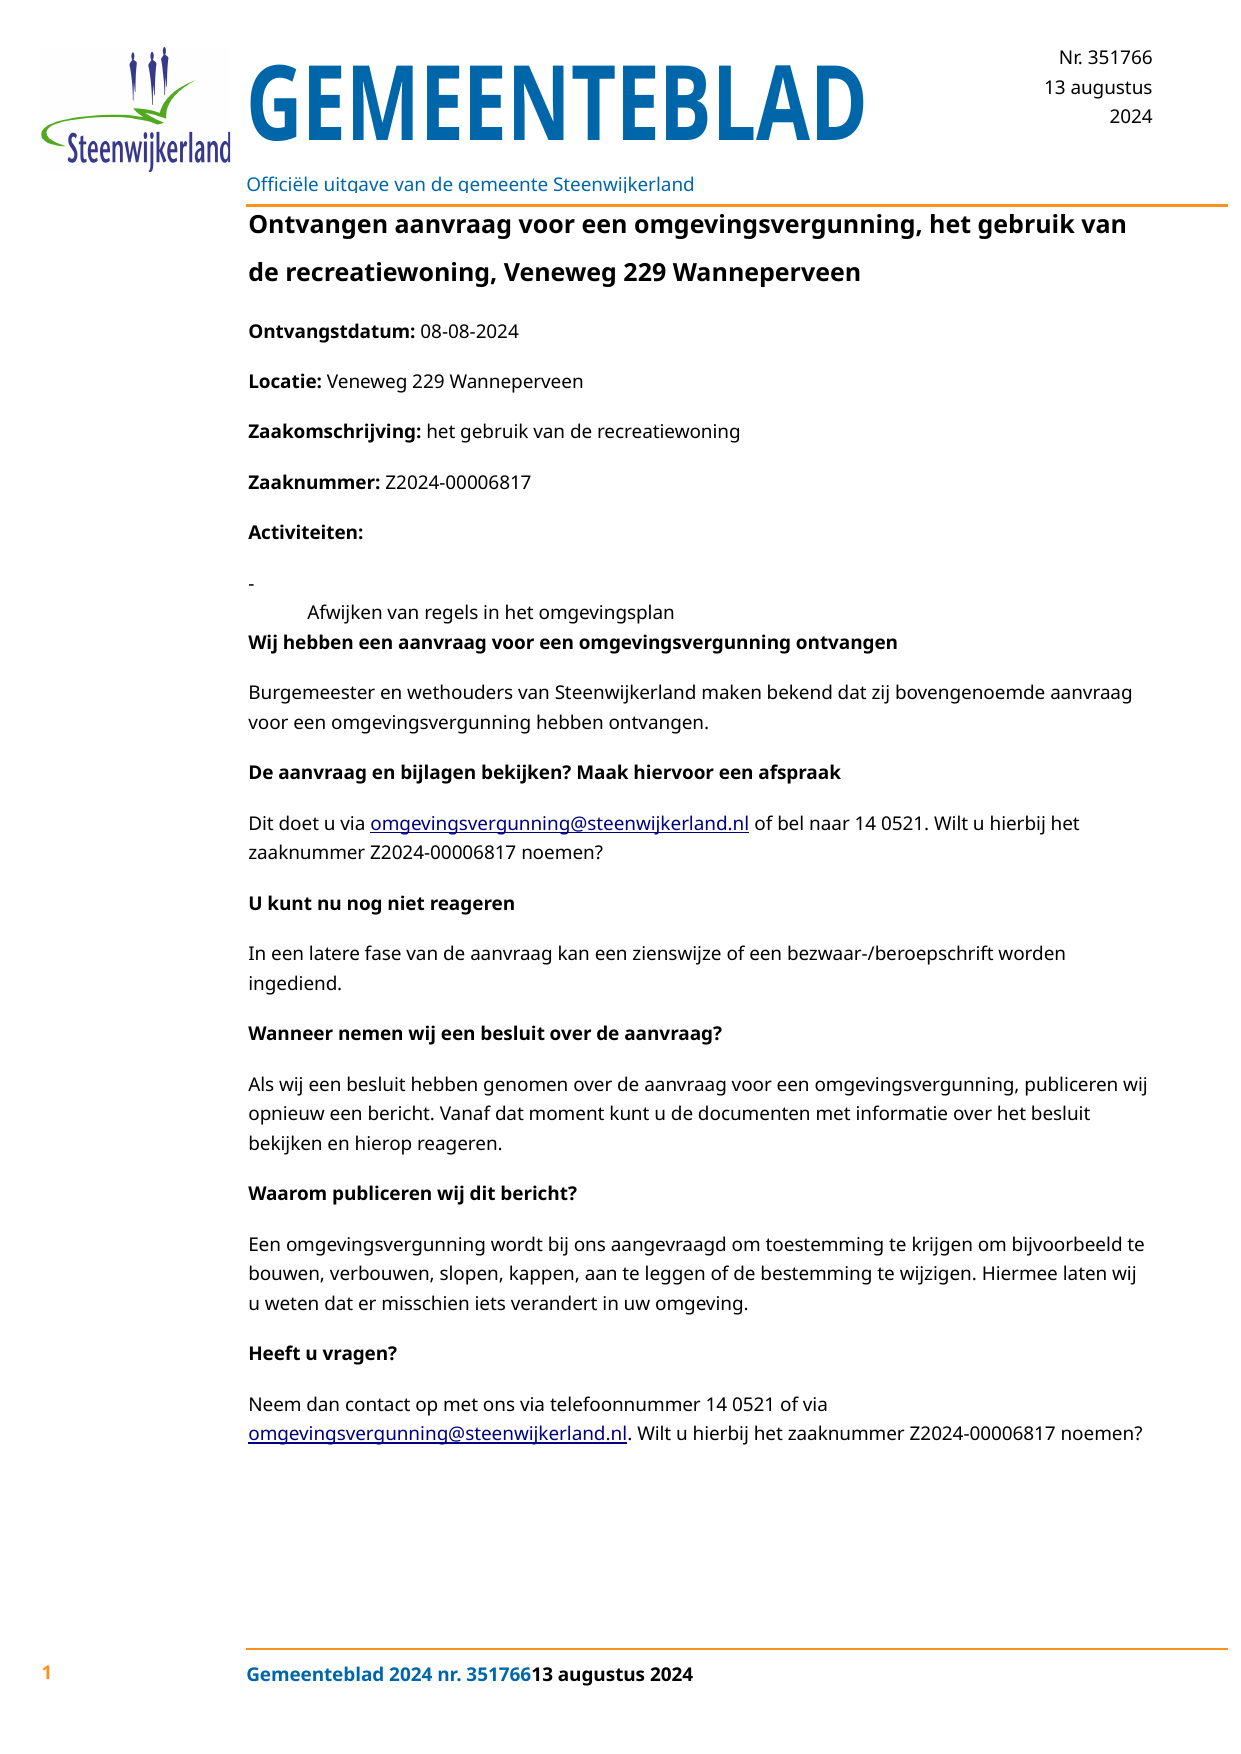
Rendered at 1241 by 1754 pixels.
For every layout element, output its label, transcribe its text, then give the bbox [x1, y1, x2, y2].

text Als wij een besluit hebben genomen over de aanvraag voor een omgevingsvergunning, publiceren wij opnieuw een bericht. Vanaf dat moment kunt u de documenten met informatie over het besluit bekijken en hierop reageren. [248, 1071, 1152, 1156]
list Afwijken van regels in het omgevingsplan [248, 599, 1152, 625]
text Zaakomschrijving: het gebruik van de recreatiewoning [248, 419, 1152, 444]
text In een latere fase van de aanvraag kan een zienswijze of een bezwaar-/beroepschrift worden ingediend. [248, 940, 1152, 996]
text Activiteiten: [248, 519, 1152, 545]
text Locatie: Veneweg 229 Wanneperveen [248, 368, 1152, 394]
picture [41, 47, 231, 172]
text Burgemeester en wethouders van Steenwijkerland maken bekend dat zij bovengenoemde aanvraag voor een omgevingsvergunning hebben ontvangen. [248, 679, 1152, 735]
text Dit doet u via omgevingsvergunning@steenwijkerland.nl of bel naar 14 0521. Wilt u hierbij het zaaknummer Z2024-00006817 noemen? [248, 810, 1152, 865]
text Ontvangen aanvraag voor een omgevingsvergunning, het gebruik van de recreatiewoning, Veneweg 229 Wanneperveen [248, 207, 1152, 288]
text Ontvangstdatum: 08-08-2024 [248, 318, 1152, 344]
text Heeft u vragen? [248, 1340, 1152, 1366]
text De aanvraag en bijlagen bekijken? Maak hiervoor een afspraak [248, 759, 1152, 785]
text Waarom publiceren wij dit bericht? [248, 1180, 1152, 1206]
text Wanneer nemen wij een besluit over de aanvraag? [248, 1020, 1152, 1046]
text U kunt nu nog niet reageren [248, 890, 1152, 916]
text Zaaknummer: Z2024-00006817 [248, 469, 1152, 495]
text Neem dan contact op met ons via telefoonnummer 14 0521 of via omgevingsvergunning@steenwijkerland.nl. Wilt u hierbij het zaaknummer Z2024-00006817 noemen? [248, 1391, 1152, 1446]
text Een omgevingsvergunning wordt bij ons aangevraagd om toestemming te krijgen om bijvoorbeeld te bouwen, verbouwen, slopen, kappen, aan te leggen of de bestemming te wijzigen. Hiermee laten wij u weten dat er misschien iets verandert in uw omgeving. [248, 1231, 1152, 1316]
text Wij hebben een aanvraag voor een omgevingsvergunning ontvangen [248, 629, 1152, 655]
